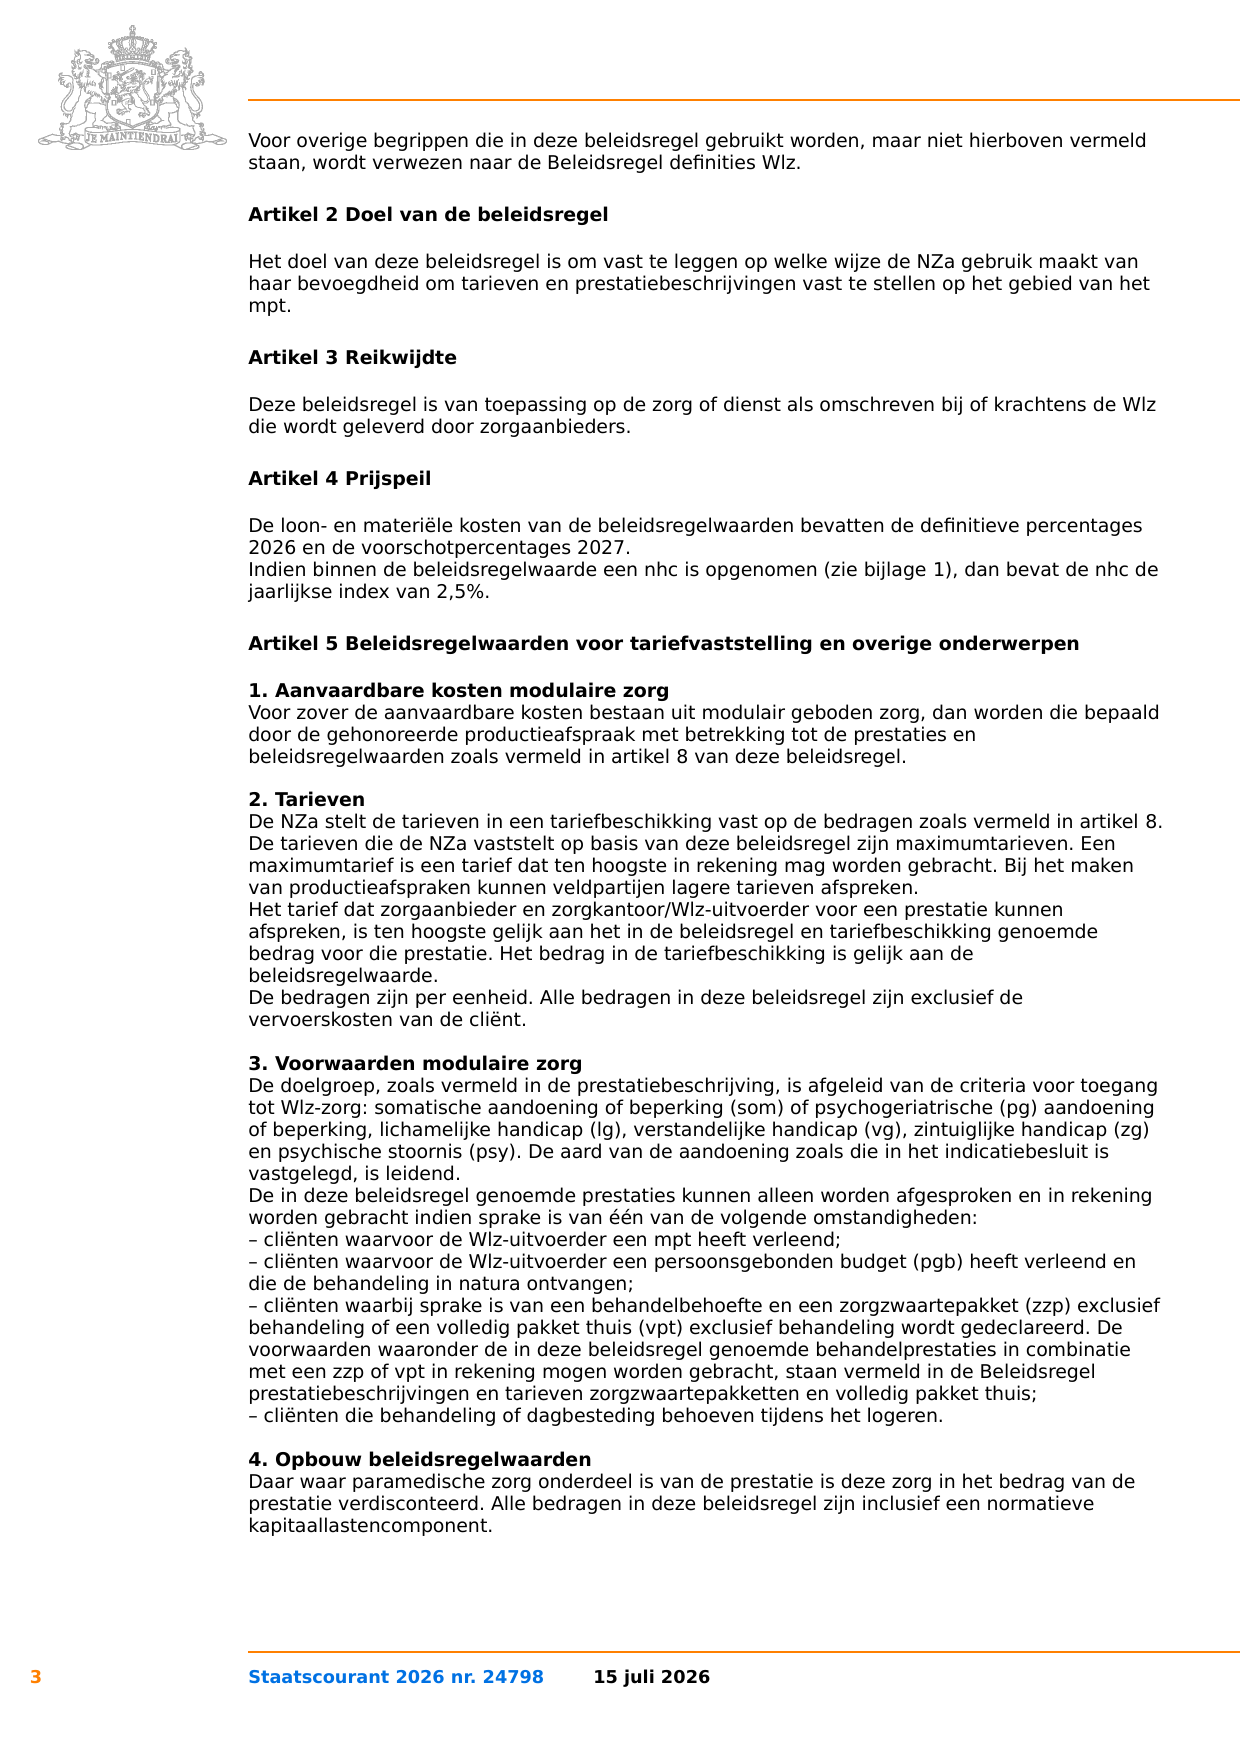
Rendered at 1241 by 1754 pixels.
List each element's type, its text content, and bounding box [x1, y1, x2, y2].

text Voor zover de aanvaardbare kosten bestaan uit modulair geboden zorg, dan worden die bepaald door de gehonoreerde productieafspraak met betrekking tot de prestaties en beleidsregelwaarden zoals vermeld in artikel 8 van deze beleidsregel. [248, 702, 1163, 767]
subtitle Artikel 3 Reikwijdte [248, 347, 1163, 369]
text Het tarief dat zorgaanbieder en zorgkantoor/Wlz-uitvoerder voor een prestatie kunnen afspreken, is ten hoogste gelijk aan het in de beleidsregel en tariefbeschikking genoemde bedrag voor die prestatie. Het bedrag in de tariefbeschikking is gelijk aan de beleidsregelwaarde. [248, 899, 1163, 987]
subtitle Artikel 5 Beleidsregelwaarden voor tariefvaststelling en overige onderwerpen [248, 633, 1163, 654]
text Het doel van deze beleidsregel is om vast te leggen op welke wijze de NZa gebruik maakt van haar bevoegdheid om tarieven en prestatiebeschrijvingen vast te stellen op het gebied van het mpt. [248, 251, 1163, 317]
text – cliënten waarvoor de Wlz-uitvoerder een persoonsgebonden budget (pgb) heeft verleend en die de behandeling in natura ontvangen; [248, 1251, 1163, 1295]
text De bedragen zijn per eenheid. Alle bedragen in deze beleidsregel zijn exclusief de vervoerskosten van de cliënt. [248, 987, 1163, 1031]
text De loon- en materiële kosten van de beleidsregelwaarden bevatten de definitieve percentages 2026 en de voorschotpercentages 2027. [248, 515, 1163, 559]
subtitle 1. Aanvaardbare kosten modulaire zorg [248, 679, 1163, 702]
subtitle Artikel 4 Prijspeil [248, 468, 1163, 490]
picture [38, 25, 227, 150]
text Deze beleidsregel is van toepassing op de zorg of dienst als omschreven bij of krachtens de Wlz die wordt geleverd door zorgaanbieders. [248, 394, 1163, 438]
text De NZa stelt de tarieven in een tariefbeschikking vast op de bedragen zoals vermeld in artikel 8. [248, 811, 1163, 833]
text – cliënten waarvoor de Wlz-uitvoerder een mpt heeft verleend; [248, 1229, 1163, 1251]
subtitle 4. Opbouw beleidsregelwaarden [248, 1448, 1163, 1471]
subtitle 2. Tarieven [248, 789, 1163, 811]
text De tarieven die de NZa vaststelt op basis van deze beleidsregel zijn maximumtarieven. Een maximumtarief is een tarief dat ten hoogste in rekening mag worden gebracht. Bij het maken van productieafspraken kunnen veldpartijen lagere tarieven afspreken. [248, 833, 1163, 899]
subtitle Artikel 2 Doel van de beleidsregel [248, 204, 1163, 226]
text – cliënten waarbij sprake is van een behandelbehoefte en een zorgzwaartepakket (zzp) exclusief behandeling of een volledig pakket thuis (vpt) exclusief behandeling wordt gedeclareerd. De voorwaarden waaronder de in deze beleidsregel genoemde behandelprestaties in combinatie met een zzp of vpt in rekening mogen worden gebracht, staan vermeld in de Beleidsregel prestatiebeschrijvingen en tarieven zorgzwaartepakketten en volledig pakket thuis; [248, 1295, 1163, 1405]
subtitle 3. Voorwaarden modulaire zorg [248, 1053, 1163, 1075]
text De doelgroep, zoals vermeld in de prestatiebeschrijving, is afgeleid van de criteria voor toegang tot Wlz-zorg: somatische aandoening of beperking (som) of psychogeriatrische (pg) aandoening of beperking, lichamelijke handicap (lg), verstandelijke handicap (vg), zintuiglijke handicap (zg) en psychische stoornis (psy). De aard van de aandoening zoals die in het indicatiebesluit is vastgelegd, is leidend. [248, 1075, 1163, 1185]
text De in deze beleidsregel genoemde prestaties kunnen alleen worden afgesproken en in rekening worden gebracht indien sprake is van één van de volgende omstandigheden: [248, 1185, 1163, 1229]
text – cliënten die behandeling of dagbesteding behoeven tijdens het logeren. [248, 1405, 1163, 1427]
text Daar waar paramedische zorg onderdeel is van de prestatie is deze zorg in het bedrag van de prestatie verdisconteerd. Alle bedragen in deze beleidsregel zijn inclusief een normatieve kapitaallastencomponent. [248, 1471, 1163, 1536]
text Voor overige begrippen die in deze beleidsregel gebruikt worden, maar niet hierboven vermeld staan, wordt verwezen naar de Beleidsregel definities Wlz. [248, 130, 1163, 174]
text Indien binnen de beleidsregelwaarde een nhc is opgenomen (zie bijlage 1), dan bevat de nhc de jaarlijkse index van 2,5%. [248, 559, 1163, 603]
